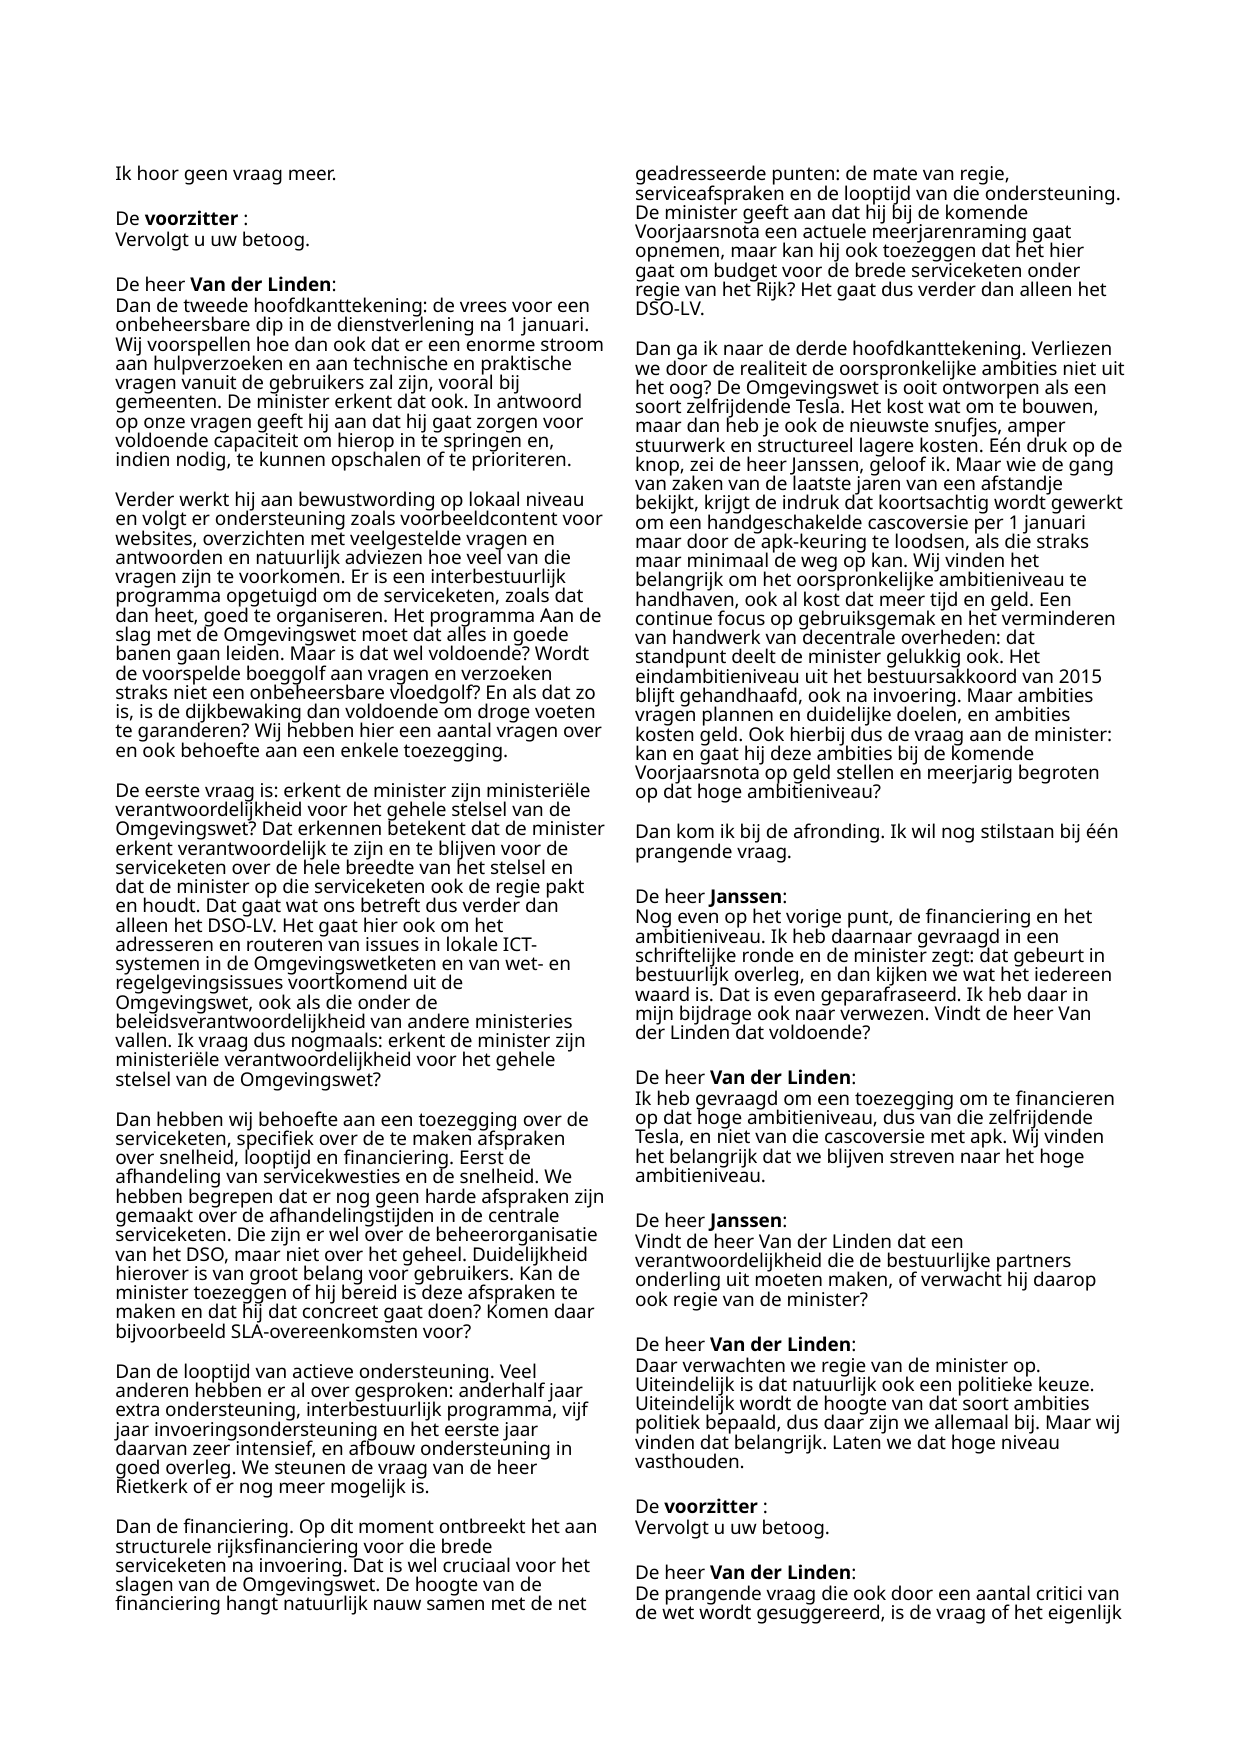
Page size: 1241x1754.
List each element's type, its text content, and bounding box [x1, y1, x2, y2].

text De heer Van der Linden: [635, 1559, 1125, 1584]
text Daar verwachten we regie van de minister op. Uiteindelijk is dat natuurlijk ook een politieke keuze. Uiteindelijk wordt de hoogte van dat soort ambities politiek bepaald, dus daar zijn we allemaal bij. Maar wij vinden dat belangrijk. Laten we dat hoge niveau vasthouden. [635, 1357, 1125, 1472]
text Vervolgt u uw betoog. [635, 1519, 1125, 1538]
text De heer Janssen: [635, 1207, 1125, 1233]
text De prangende vraag die ook door een aantal critici van de wet wordt gesuggereerd, is de vraag of het eigenlijk [635, 1584, 1125, 1623]
text Verder werkt hij aan bewustwording op lokaal niveau en volgt er ondersteuning zoals voorbeeldcontent voor websites, overzichten met veelgestelde vragen en antwoorden en natuurlijk adviezen hoe veel van die vragen zijn te voorkomen. Er is een interbestuurlijk programma opgetuigd om de serviceketen, zoals dat dan heet, goed te organiseren. Het programma Aan de slag met de Omgevingswet moet dat alles in goede banen gaan leiden. Maar is dat wel voldoende? Wordt de voorspelde boeggolf aan vragen en verzoeken straks niet een onbeheersbare vloedgolf? En als dat zo is, is de dijkbewaking dan voldoende om droge voeten te garanderen? Wij hebben hier een aantal vragen over en ook behoefte aan een enkele toezegging. [115, 491, 605, 761]
text Ik hoor geen vraag meer. [115, 165, 605, 184]
text De heer Van der Linden: [635, 1331, 1125, 1357]
text De heer Van der Linden: [635, 1064, 1125, 1090]
text Vervolgt u uw betoog. [115, 231, 605, 250]
text Vindt de heer Van der Linden dat een verantwoordelijkheid die de bestuurlijke partners onderling uit moeten maken, of verwacht hij daarop ook regie van de minister? [635, 1233, 1125, 1310]
text De voorzitter : [635, 1493, 1125, 1519]
text Ik heb gevraagd om een toezegging om te financieren op dat hoge ambitieniveau, dus van die zelfrijdende Tesla, en niet van die cascoversie met apk. Wij vinden het belangrijk dat we blijven streven naar het hoge ambitieniveau. [635, 1090, 1125, 1186]
text Nog even op het vorige punt, de financiering en het ambitieniveau. Ik heb daarnaar gevraagd in een schriftelijke ronde en de minister zegt: dat gebeurt in bestuurlijk overleg, en dan kijken we wat het iedereen waard is. Dat is even geparafraseerd. Ik heb daar in mijn bijdrage ook naar verwezen. Vindt de heer Van der Linden dat voldoende? [635, 908, 1125, 1043]
text Dan kom ik bij de afronding. Ik wil nog stilstaan bij één prangende vraag. [635, 823, 1125, 862]
text De heer Van der Linden: [115, 271, 605, 297]
text Dan de looptijd van actieve ondersteuning. Veel anderen hebben er al over gesproken: anderhalf jaar extra ondersteuning, interbestuurlijk programma, vijf jaar invoeringsondersteuning en het eerste jaar daarvan zeer intensief, en afbouw ondersteuning in goed overleg. We steunen de vraag van de heer Rietkerk of er nog meer mogelijk is. [115, 1363, 605, 1498]
text De voorzitter : [115, 205, 605, 231]
text Dan ga ik naar de derde hoofdkanttekening. Verliezen we door de realiteit de oorspronkelijke ambities niet uit het oog? De Omgevingswet is ooit ontworpen als een soort zelfrijdende Tesla. Het kost wat om te bouwen, maar dan heb je ook de nieuwste snufjes, amper stuurwerk en structureel lagere kosten. Eén druk op de knop, zei de heer Janssen, geloof ik. Maar wie de gang van zaken van de laatste jaren van een afstandje bekijkt, krijgt de indruk dat koortsachtig wordt gewerkt om een handgeschakelde cascoversie per 1 januari maar door de apk-keuring te loodsen, als die straks maar minimaal de weg op kan. Wij vinden het belangrijk om het oorspronkelijke ambitieniveau te handhaven, ook al kost dat meer tijd en geld. Een continue focus op gebruiksgemak en het verminderen van handwerk van decentrale overheden: dat standpunt deelt de minister gelukkig ook. Het eindambitieniveau uit het bestuursakkoord van 2015 blijft gehandhaafd, ook na invoering. Maar ambities vragen plannen en duidelijke doelen, en ambities kosten geld. Ook hierbij dus de vraag aan de minister: kan en gaat hij deze ambities bij de komende Voorjaarsnota op geld stellen en meerjarig begroten op dat hoge ambitieniveau? [635, 340, 1125, 803]
text Dan de tweede hoofdkanttekening: de vrees voor een onbeheersbare dip in de dienstverlening na 1 januari. Wij voorspellen hoe dan ook dat er een enorme stroom aan hulpverzoeken en aan technische en praktische vragen vanuit de gebruikers zal zijn, vooral bij gemeenten. De minister erkent dat ook. In antwoord op onze vragen geeft hij aan dat hij gaat zorgen voor voldoende capaciteit om hierop in te springen en, indien nodig, te kunnen opschalen of te prioriteren. [115, 297, 605, 470]
text De heer Janssen: [635, 883, 1125, 908]
text geadresseerde punten: de mate van regie, serviceafspraken en de looptijd van die ondersteuning. De minister geeft aan dat hij bij de komende Voorjaarsnota een actuele meerjarenraming gaat opnemen, maar kan hij ook toezeggen dat het hier gaat om budget voor de brede serviceketen onder regie van het Rijk? Het gaat dus verder dan alleen het DSO-LV. [635, 165, 1125, 319]
text Dan hebben wij behoefte aan een toezegging over de serviceketen, specifiek over de te maken afspraken over snelheid, looptijd en financiering. Eerst de afhandeling van servicekwesties en de snelheid. We hebben begrepen dat er nog geen harde afspraken zijn gemaakt over de afhandelingstijden in de centrale serviceketen. Die zijn er wel over de beheerorganisatie van het DSO, maar niet over het geheel. Duidelijkheid hierover is van groot belang voor gebruikers. Kan de minister toezeggen of hij bereid is deze afspraken te maken en dat hij dat concreet gaat doen? Komen daar bijvoorbeeld SLA-overeenkomsten voor? [115, 1111, 605, 1342]
text De eerste vraag is: erkent de minister zijn ministeriële verantwoordelijkheid voor het gehele stelsel van de Omgevingswet? Dat erkennen betekent dat de minister erkent verantwoordelijk te zijn en te blijven voor de serviceketen over de hele breedte van het stelsel en dat de minister op die serviceketen ook de regie pakt en houdt. Dat gaat wat ons betreft dus verder dan alleen het DSO-LV. Het gaat hier ook om het adresseren en routeren van issues in lokale ICT-systemen in de Omgevingswetketen en van wet- en regelgevingsissues voortkomend uit de Omgevingswet, ook als die onder de beleidsverantwoordelijkheid van andere ministeries vallen. Ik vraag dus nogmaals: erkent de minister zijn ministeriële verantwoordelijkheid voor het gehele stelsel van de Omgevingswet? [115, 782, 605, 1090]
text Dan de financiering. Op dit moment ontbreekt het aan structurele rijksfinanciering voor die brede serviceketen na invoering. Dat is wel cruciaal voor het slagen van de Omgevingswet. De hoogte van de financiering hangt natuurlijk nauw samen met de net [115, 1518, 605, 1615]
